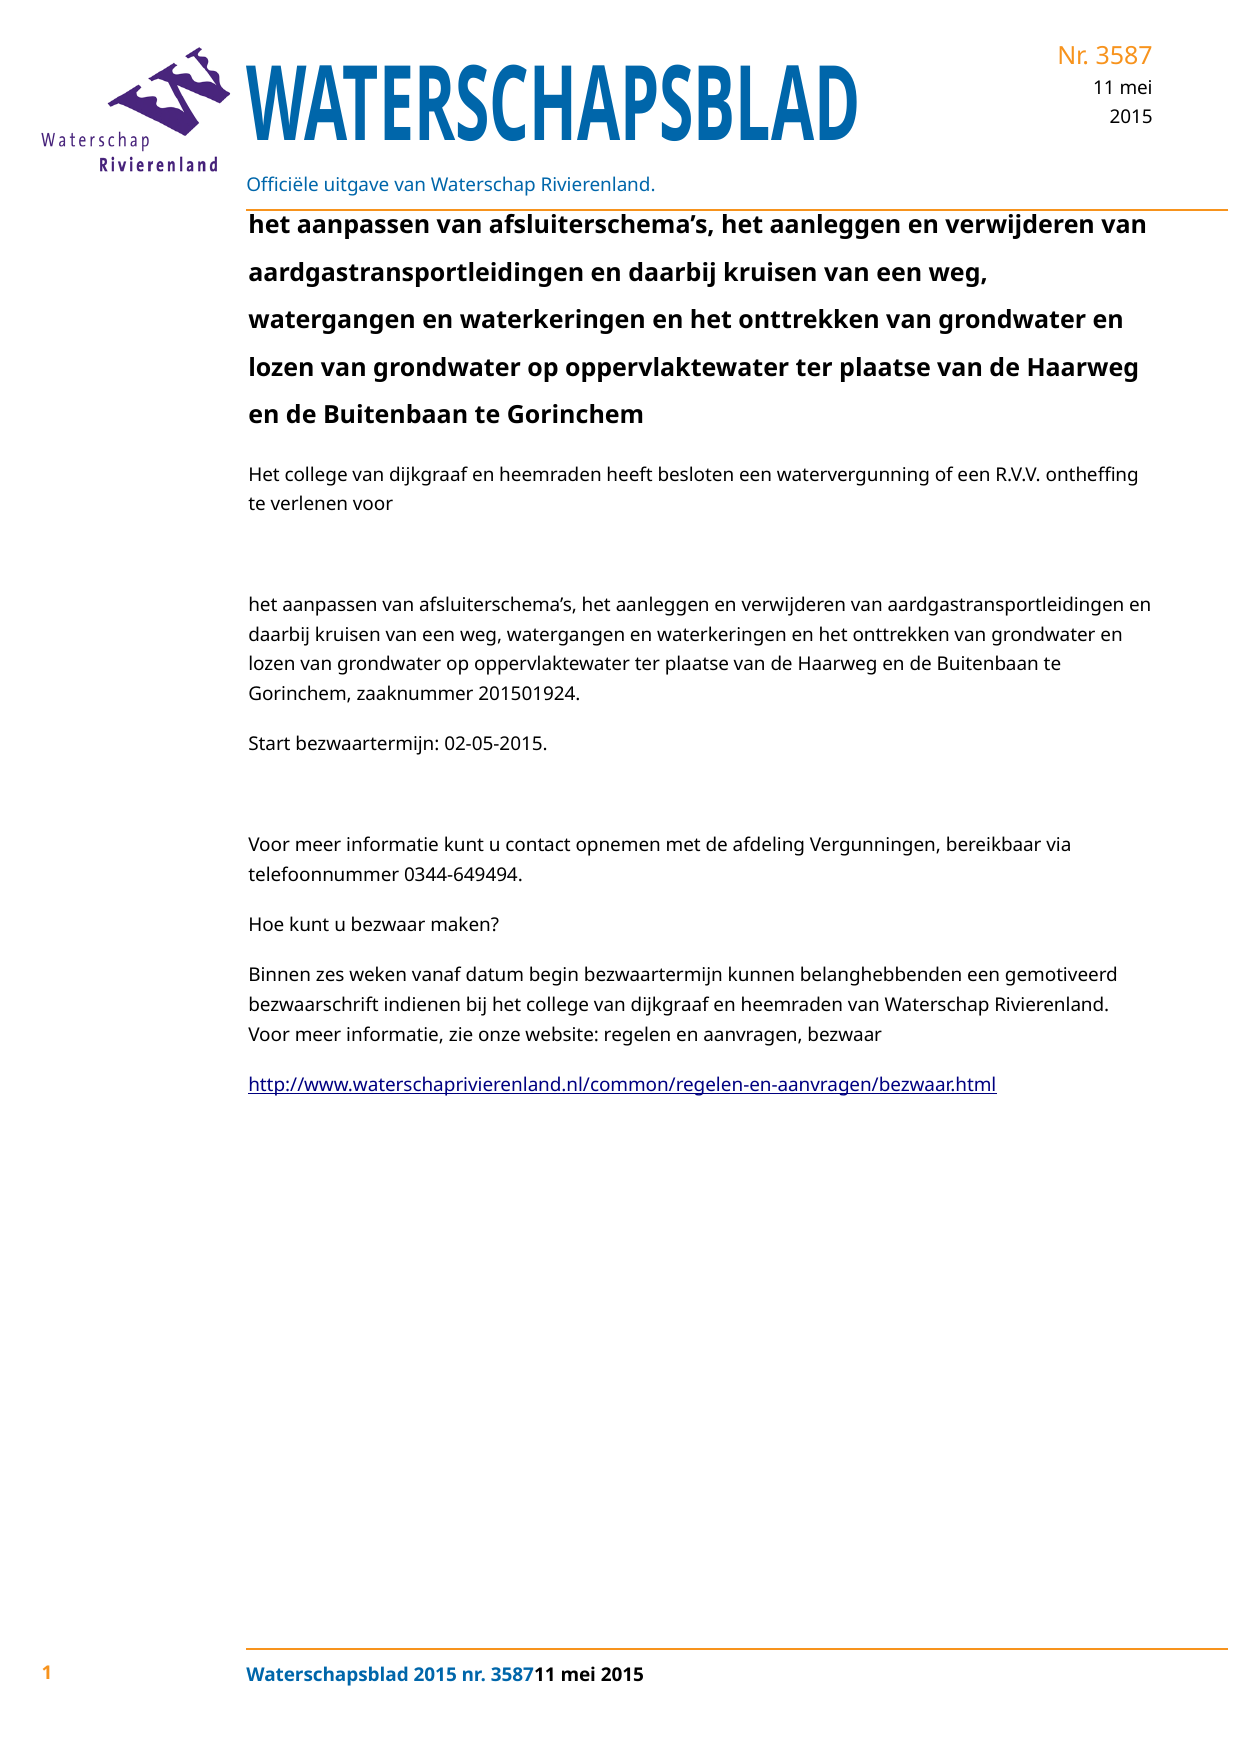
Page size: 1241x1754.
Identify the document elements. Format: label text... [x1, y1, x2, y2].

text Het college van dijkgraaf en heemraden heeft besloten een watervergunning of een R.V.V. ontheffing te verlenen voor [248, 461, 1152, 516]
text het aanpassen van afsluiterschema’s, het aanleggen en verwijderen van aardgastransportleidingen en daarbij kruisen van een weg, watergangen en waterkeringen en het onttrekken van grondwater en lozen van grondwater op oppervlaktewater ter plaatse van de Haarweg en de Buitenbaan te Gorinchem, zaaknummer 201501924. [248, 591, 1152, 706]
text het aanpassen van afsluiterschema’s, het aanleggen en verwijderen van aardgastransportleidingen en daarbij kruisen van een weg, watergangen en waterkeringen en het onttrekken van grondwater en lozen van grondwater op oppervlaktewater ter plaatse van de Haarweg en de Buitenbaan te Gorinchem [248, 211, 1152, 431]
text Hoe kunt u bezwaar maken? [248, 911, 1152, 937]
text Voor meer informatie kunt u contact opnemen met de afdeling Vergunningen, bereikbaar via telefoonnummer 0344-649494. [248, 831, 1152, 886]
text Binnen zes weken vanaf datum begin bezwaartermijn kunnen belanghebbenden een gemotiveerd bezwaarschrift indienen bij het college van dijkgraaf en heemraden van Waterschap Rivierenland. Voor meer informatie, zie onze website: regelen en aanvragen, bezwaar [248, 962, 1152, 1046]
text http://www.waterschaprivierenland.nl/common/regelen-en-aanvragen/bezwaar.html [248, 1071, 1152, 1097]
text Start bezwaartermijn: 02-05-2015. [248, 730, 1152, 756]
picture [41, 47, 231, 172]
